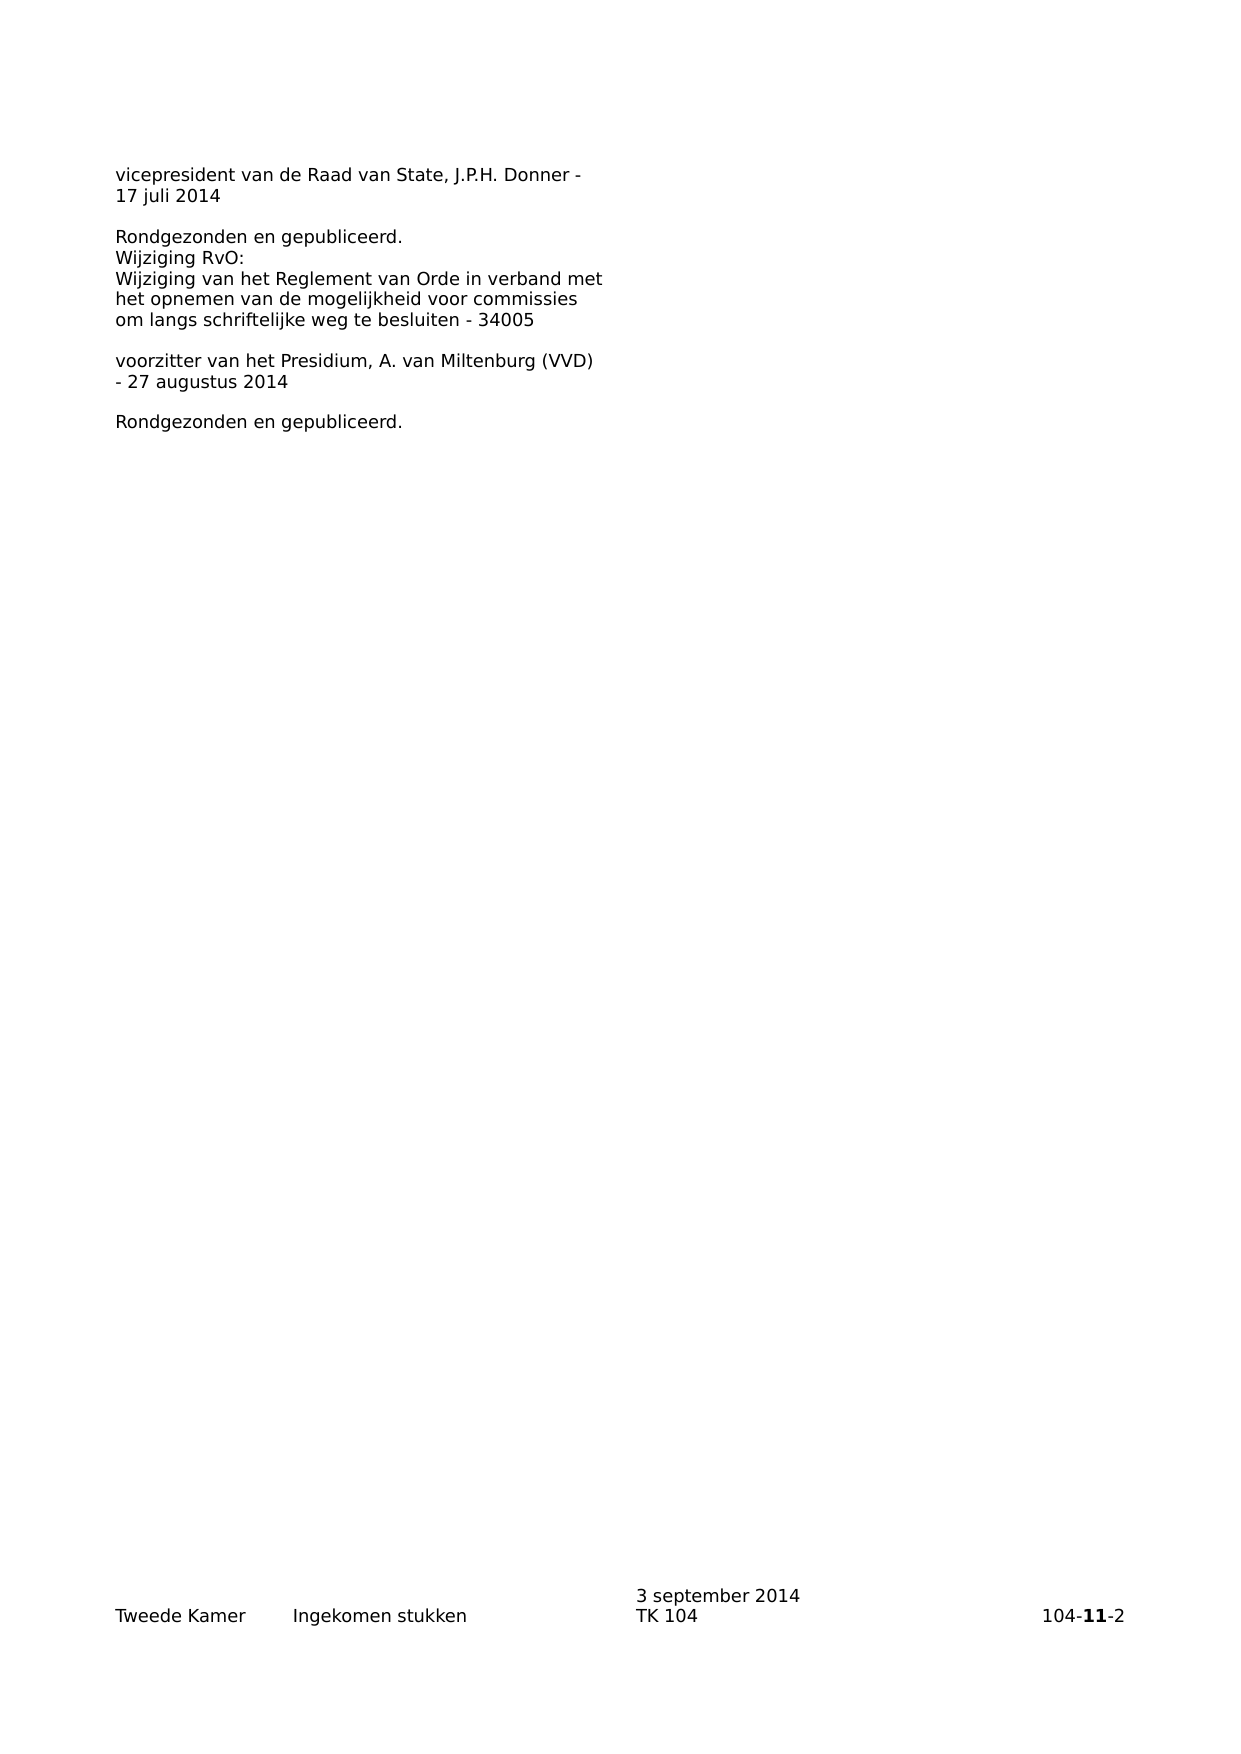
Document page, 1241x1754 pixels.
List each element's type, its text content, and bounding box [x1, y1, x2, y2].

text Rondgezonden en gepubliceerd. [115, 227, 605, 247]
text Wijziging van het Reglement van Orde in verband met het opnemen van de mogelijkheid voor commissies om langs schriftelijke weg te besluiten - 34005 [115, 268, 605, 331]
text voorzitter van het Presidium, A. van Miltenburg (VVD) - 27 augustus 2014 [115, 351, 605, 392]
text Wijziging RvO: [115, 247, 605, 268]
text Rondgezonden en gepubliceerd. [115, 412, 605, 433]
text vicepresident van de Raad van State, J.P.H. Donner - 17 juli 2014 [115, 165, 605, 207]
